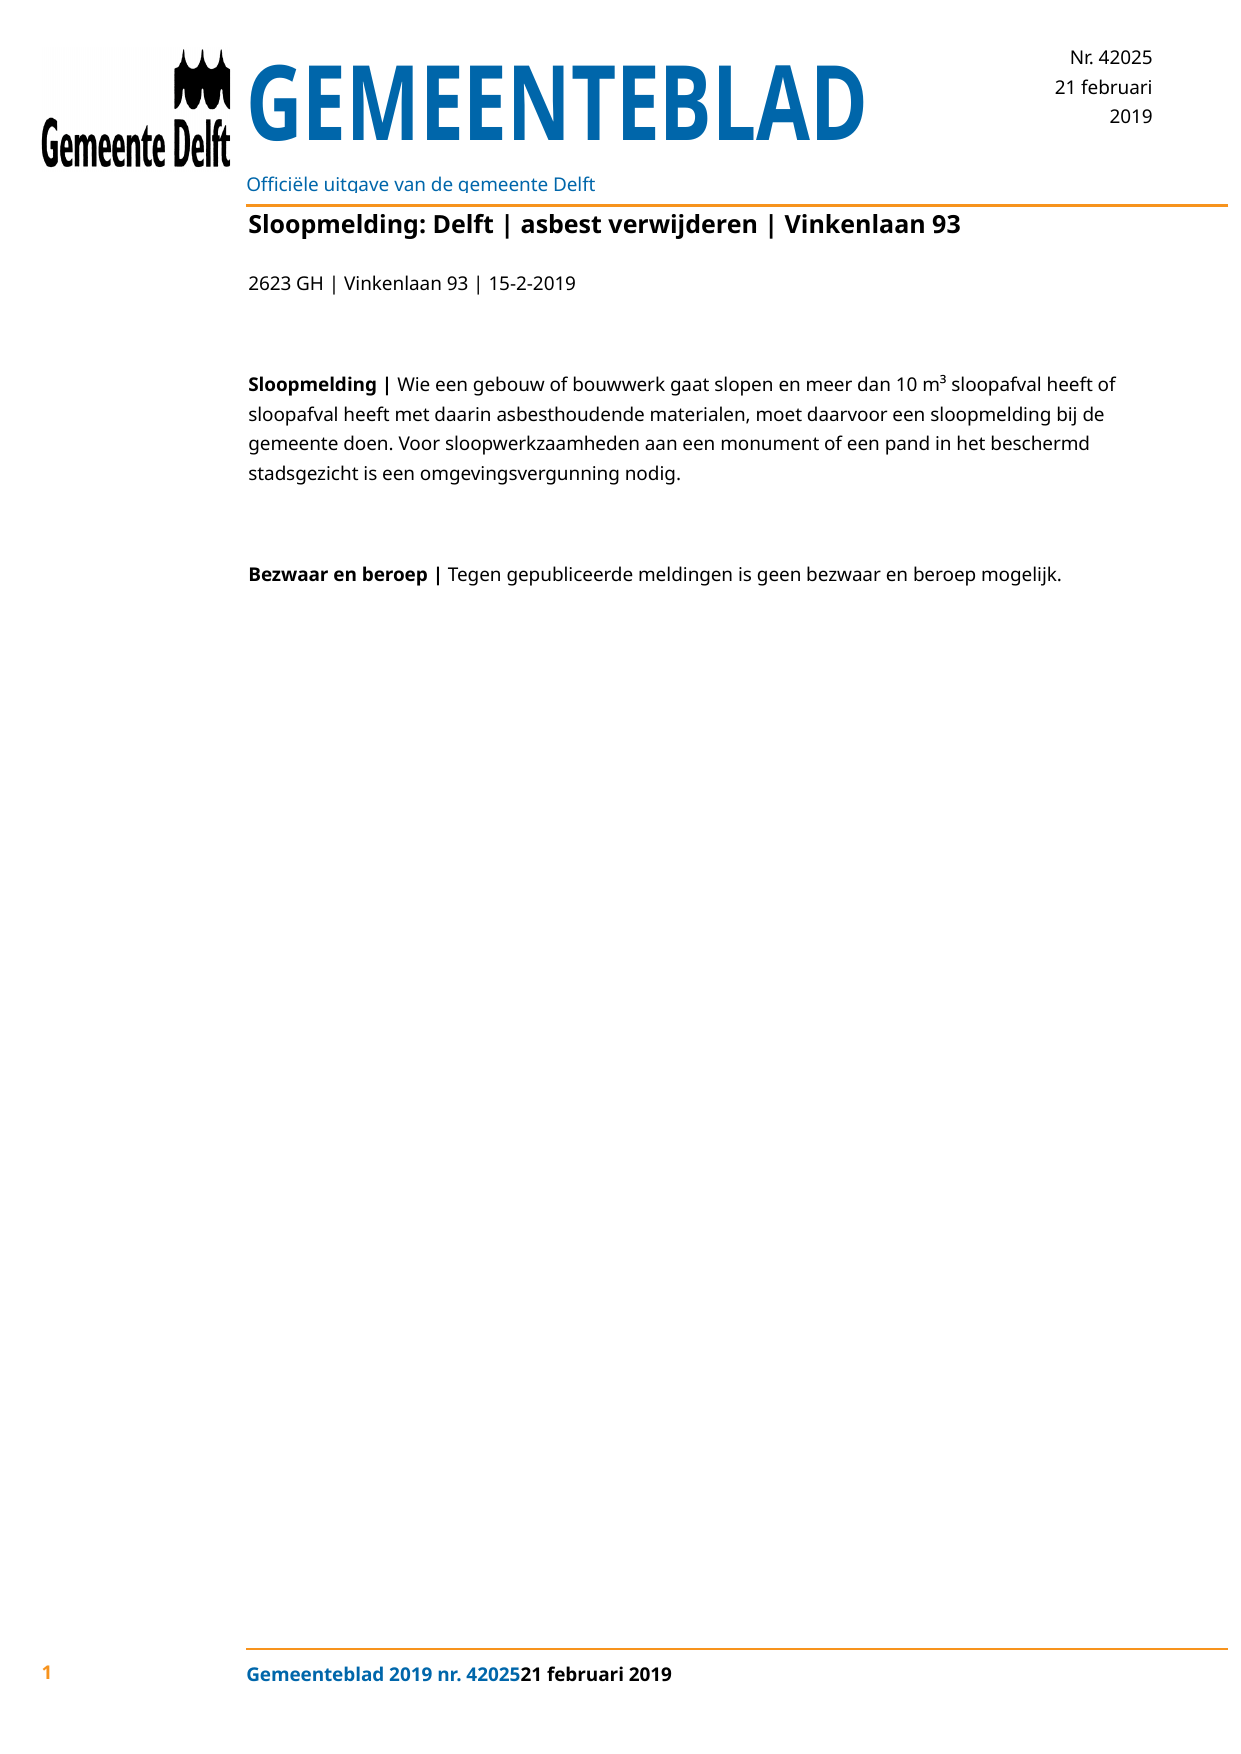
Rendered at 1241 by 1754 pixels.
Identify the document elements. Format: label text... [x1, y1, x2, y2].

text 2623 GH | Vinkenlaan 93 | 15-2-2019 [248, 270, 1152, 296]
text Sloopmelding | Wie een gebouw of bouwwerk gaat slopen en meer dan 10 m³ sloopafval heeft of sloopafval heeft met daarin asbesthoudende materialen, moet daarvoor een sloopmelding bij de gemeente doen. Voor sloopwerkzaamheden aan een monument of een pand in het beschermd stadsgezicht is een omgevingsvergunning nodig. [248, 371, 1152, 486]
text Sloopmelding: Delft | asbest verwijderen | Vinkenlaan 93 [248, 207, 1152, 241]
picture [41, 47, 231, 172]
text Bezwaar en beroep | Tegen gepubliceerde meldingen is geen bezwaar en beroep mogelijk. [248, 561, 1152, 586]
